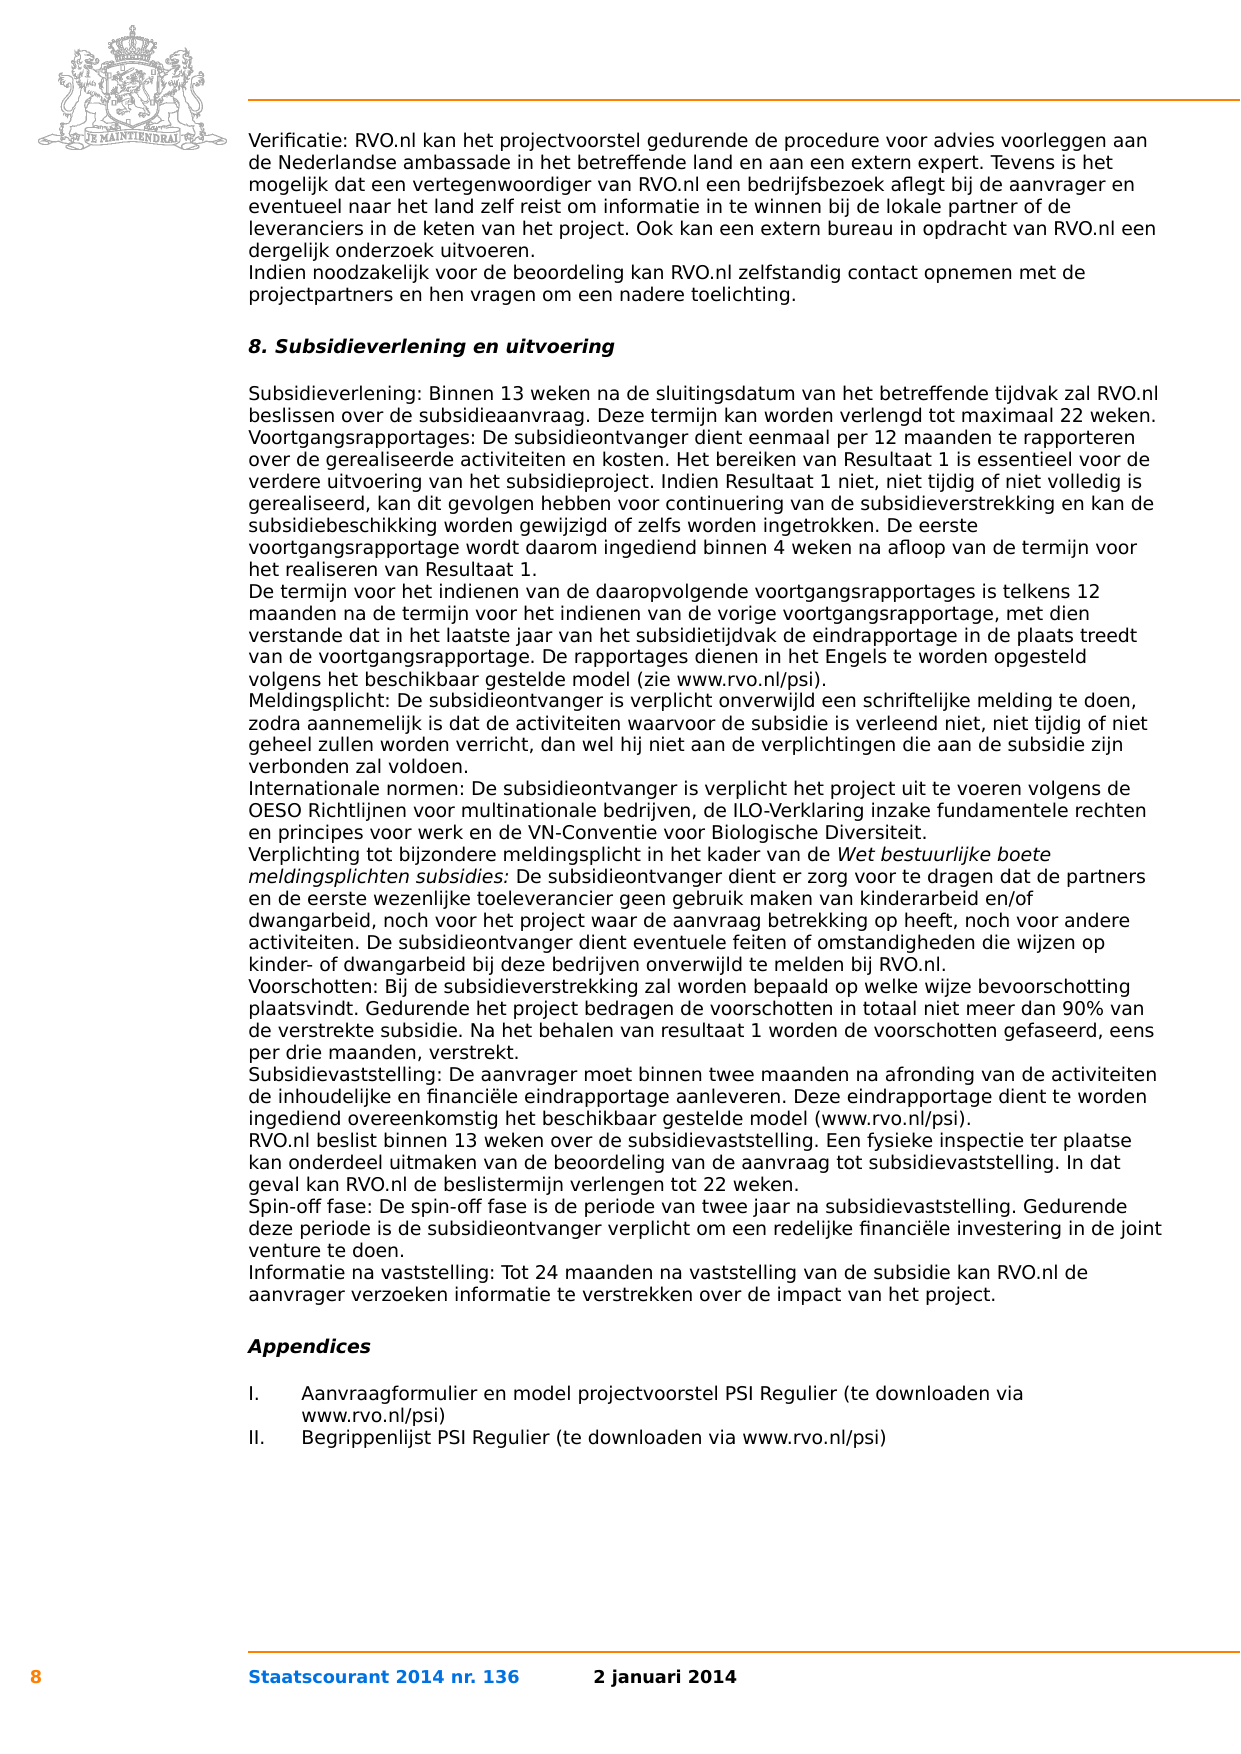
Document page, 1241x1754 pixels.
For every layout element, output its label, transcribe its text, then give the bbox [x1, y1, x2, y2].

text Internationale normen: De subsidieontvanger is verplicht het project uit te voeren volgens de OESO Richtlijnen voor multinationale bedrijven, de ILO-Verklaring inzake fundamentele rechten en principes voor werk en de VN-Conventie voor Biologische Diversiteit. [248, 778, 1163, 844]
text Spin-off fase: De spin-off fase is de periode van twee jaar na subsidievaststelling. Gedurende deze periode is de subsidieontvanger verplicht om een redelijke financiële investering in de joint venture te doen. [248, 1196, 1163, 1262]
subtitle 8. Subsidieverlening en uitvoering [248, 336, 1163, 358]
text Voortgangsrapportages: De subsidieontvanger dient eenmaal per 12 maanden te rapporteren over de gerealiseerde activiteiten en kosten. Het bereiken van Resultaat 1 is essentieel voor de verdere uitvoering van het subsidieproject. Indien Resultaat 1 niet, niet tijdig of niet volledig is gerealiseerd, kan dit gevolgen hebben voor continuering van de subsidieverstrekking en kan de subsidiebeschikking worden gewijzigd of zelfs worden ingetrokken. De eerste voortgangsrapportage wordt daarom ingediend binnen 4 weken na afloop van de termijn voor het realiseren van Resultaat 1. [248, 427, 1163, 581]
text Verificatie: RVO.nl kan het projectvoorstel gedurende de procedure voor advies voorleggen aan de Nederlandse ambassade in het betreffende land en aan een extern expert. Tevens is het mogelijk dat een vertegenwoordiger van RVO.nl een bedrijfsbezoek aflegt bij de aanvrager en eventueel naar het land zelf reist om informatie in te winnen bij de lokale partner of de leveranciers in de keten van het project. Ook kan een extern bureau in opdracht van RVO.nl een dergelijk onderzoek uitvoeren. [248, 130, 1163, 262]
text Verplichting tot bijzondere meldingsplicht in het kader van de Wet bestuurlijke boete meldingsplichten subsidies: De subsidieontvanger dient er zorg voor te dragen dat de partners en de eerste wezenlijke toeleverancier geen gebruik maken van kinderarbeid en/of dwangarbeid, noch voor het project waar de aanvraag betrekking op heeft, noch voor andere activiteiten. De subsidieontvanger dient eventuele feiten of omstandigheden die wijzen op kinder- of dwangarbeid bij deze bedrijven onverwijld te melden bij RVO.nl. [248, 844, 1163, 976]
text I. Aanvraagformulier en model projectvoorstel PSI Regulier (te downloaden via www.rvo.nl/psi) [248, 1383, 1163, 1427]
text Meldingsplicht: De subsidieontvanger is verplicht onverwijld een schriftelijke melding te doen, zodra aannemelijk is dat de activiteiten waarvoor de subsidie is verleend niet, niet tijdig of niet geheel zullen worden verricht, dan wel hij niet aan de verplichtingen die aan de subsidie zijn verbonden zal voldoen. [248, 690, 1163, 778]
subtitle Appendices [248, 1336, 1163, 1358]
text Informatie na vaststelling: Tot 24 maanden na vaststelling van de subsidie kan RVO.nl de aanvrager verzoeken informatie te verstrekken over de impact van het project. [248, 1262, 1163, 1306]
picture [38, 25, 227, 150]
text II. Begrippenlijst PSI Regulier (te downloaden via www.rvo.nl/psi) [248, 1427, 1163, 1449]
text Subsidieverlening: Binnen 13 weken na de sluitingsdatum van het betreffende tijdvak zal RVO.nl beslissen over de subsidieaanvraag. Deze termijn kan worden verlengd tot maximaal 22 weken. [248, 383, 1163, 427]
text Voorschotten: Bij de subsidieverstrekking zal worden bepaald op welke wijze bevoorschotting plaatsvindt. Gedurende het project bedragen de voorschotten in totaal niet meer dan 90% van de verstrekte subsidie. Na het behalen van resultaat 1 worden de voorschotten gefaseerd, eens per drie maanden, verstrekt. [248, 976, 1163, 1064]
text Subsidievaststelling: De aanvrager moet binnen twee maanden na afronding van de activiteiten de inhoudelijke en financiële eindrapportage aanleveren. Deze eindrapportage dient te worden ingediend overeenkomstig het beschikbaar gestelde model (www.rvo.nl/psi). [248, 1064, 1163, 1130]
text De termijn voor het indienen van de daaropvolgende voortgangsrapportages is telkens 12 maanden na de termijn voor het indienen van de vorige voortgangsrapportage, met dien verstande dat in het laatste jaar van het subsidietijdvak de eindrapportage in de plaats treedt van de voortgangsrapportage. De rapportages dienen in het Engels te worden opgesteld volgens het beschikbaar gestelde model (zie www.rvo.nl/psi). [248, 581, 1163, 690]
text RVO.nl beslist binnen 13 weken over de subsidievaststelling. Een fysieke inspectie ter plaatse kan onderdeel uitmaken van de beoordeling van de aanvraag tot subsidievaststelling. In dat geval kan RVO.nl de beslistermijn verlengen tot 22 weken. [248, 1130, 1163, 1196]
text Indien noodzakelijk voor de beoordeling kan RVO.nl zelfstandig contact opnemen met de projectpartners en hen vragen om een nadere toelichting. [248, 262, 1163, 306]
